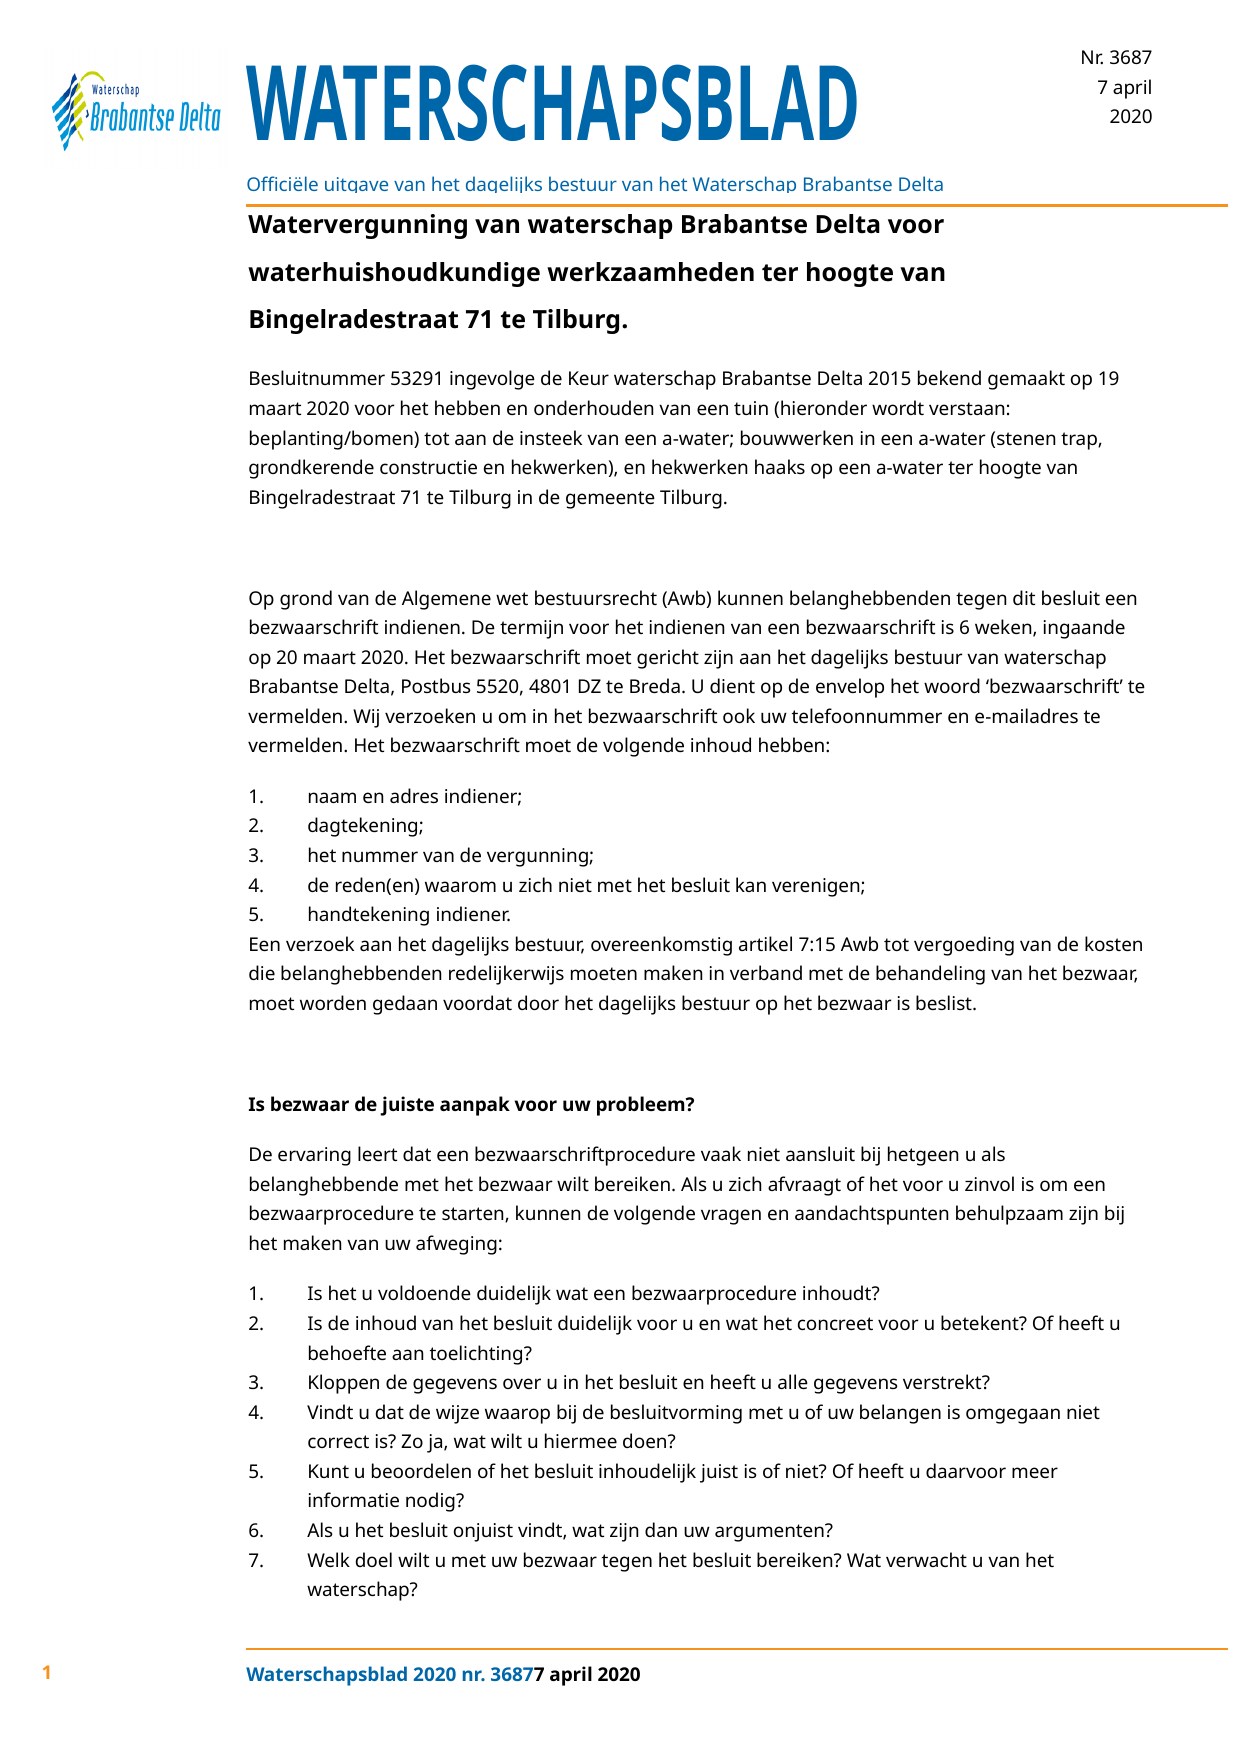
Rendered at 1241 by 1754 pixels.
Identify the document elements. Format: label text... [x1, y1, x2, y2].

text De ervaring leert dat een bezwaarschriftprocedure vaak niet aansluit bij hetgeen u als belanghebbende met het bezwaar wilt bereiken. Als u zich afvraagt of het voor u zinvol is om een bezwaarprocedure te starten, kunnen de volgende vragen en aandachtspunten behulpzaam zijn bij het maken van uw afweging: [248, 1141, 1152, 1256]
list Kloppen de gegevens over u in het besluit en heeft u alle gegevens verstrekt? [248, 1369, 1152, 1395]
list Is de inhoud van het besluit duidelijk voor u en wat het concreet voor u betekent? Of heeft u behoefte aan toelichting? [248, 1310, 1152, 1365]
text Besluitnummer 53291 ingevolge de Keur waterschap Brabantse Delta 2015 bekend gemaakt op 19 maart 2020 voor het hebben en onderhouden van een tuin (hieronder wordt verstaan: beplanting/bomen) tot aan de insteek van een a-water; bouwwerken in een a-water (stenen trap, grondkerende constructie en hekwerken), en hekwerken haaks op een a-water ter hoogte van Bingelradestraat 71 te Tilburg in de gemeente Tilburg. [248, 366, 1152, 509]
text Een verzoek aan het dagelijks bestuur, overeenkomstig artikel 7:15 Awb tot vergoeding van de kosten die belanghebbenden redelijkerwijs moeten maken in verband met de behandeling van het bezwaar, moet worden gedaan voordat door het dagelijks bestuur op het bezwaar is beslist. [248, 931, 1152, 1016]
list Als u het besluit onjuist vindt, wat zijn dan uw argumenten? [248, 1517, 1152, 1543]
list Vindt u dat de wijze waarop bij de besluitvorming met u of uw belangen is omgegaan niet correct is? Zo ja, wat wilt u hiermee doen? [248, 1399, 1152, 1454]
picture [41, 47, 231, 172]
text Watervergunning van waterschap Brabantse Delta voor waterhuishoudkundige werkzaamheden ter hoogte van Bingelradestraat 71 te Tilburg. [248, 207, 1152, 336]
list handtekening indiener. [248, 901, 1152, 927]
list dagtekening; [248, 813, 1152, 838]
list Welk doel wilt u met uw bezwaar tegen het besluit bereiken? Wat verwacht u van het waterschap? [248, 1547, 1152, 1602]
text Is bezwaar de juiste aanpak voor uw probleem? [248, 1091, 1152, 1117]
list Is het u voldoende duidelijk wat een bezwaarprocedure inhoudt? [248, 1281, 1152, 1306]
list het nummer van de vergunning; [248, 842, 1152, 868]
list de reden(en) waarom u zich niet met het besluit kan verenigen; [248, 872, 1152, 897]
list Kunt u beoordelen of het besluit inhoudelijk juist is of niet? Of heeft u daarvoor meer informatie nodig? [248, 1458, 1152, 1513]
list naam en adres indiener; [248, 783, 1152, 809]
text Op grond van de Algemene wet bestuursrecht (Awb) kunnen belanghebbenden tegen dit besluit een bezwaarschrift indienen. De termijn voor het indienen van een bezwaarschrift is 6 weken, ingaande op 20 maart 2020. Het bezwaarschrift moet gericht zijn aan het dagelijks bestuur van waterschap Brabantse Delta, Postbus 5520, 4801 DZ te Breda. U dient op de envelop het woord ‘bezwaarschrift’ te vermelden. Wij verzoeken u om in het bezwaarschrift ook uw telefoonnummer en e‑mailadres te vermelden. Het bezwaarschrift moet de volgende inhoud hebben: [248, 585, 1152, 758]
